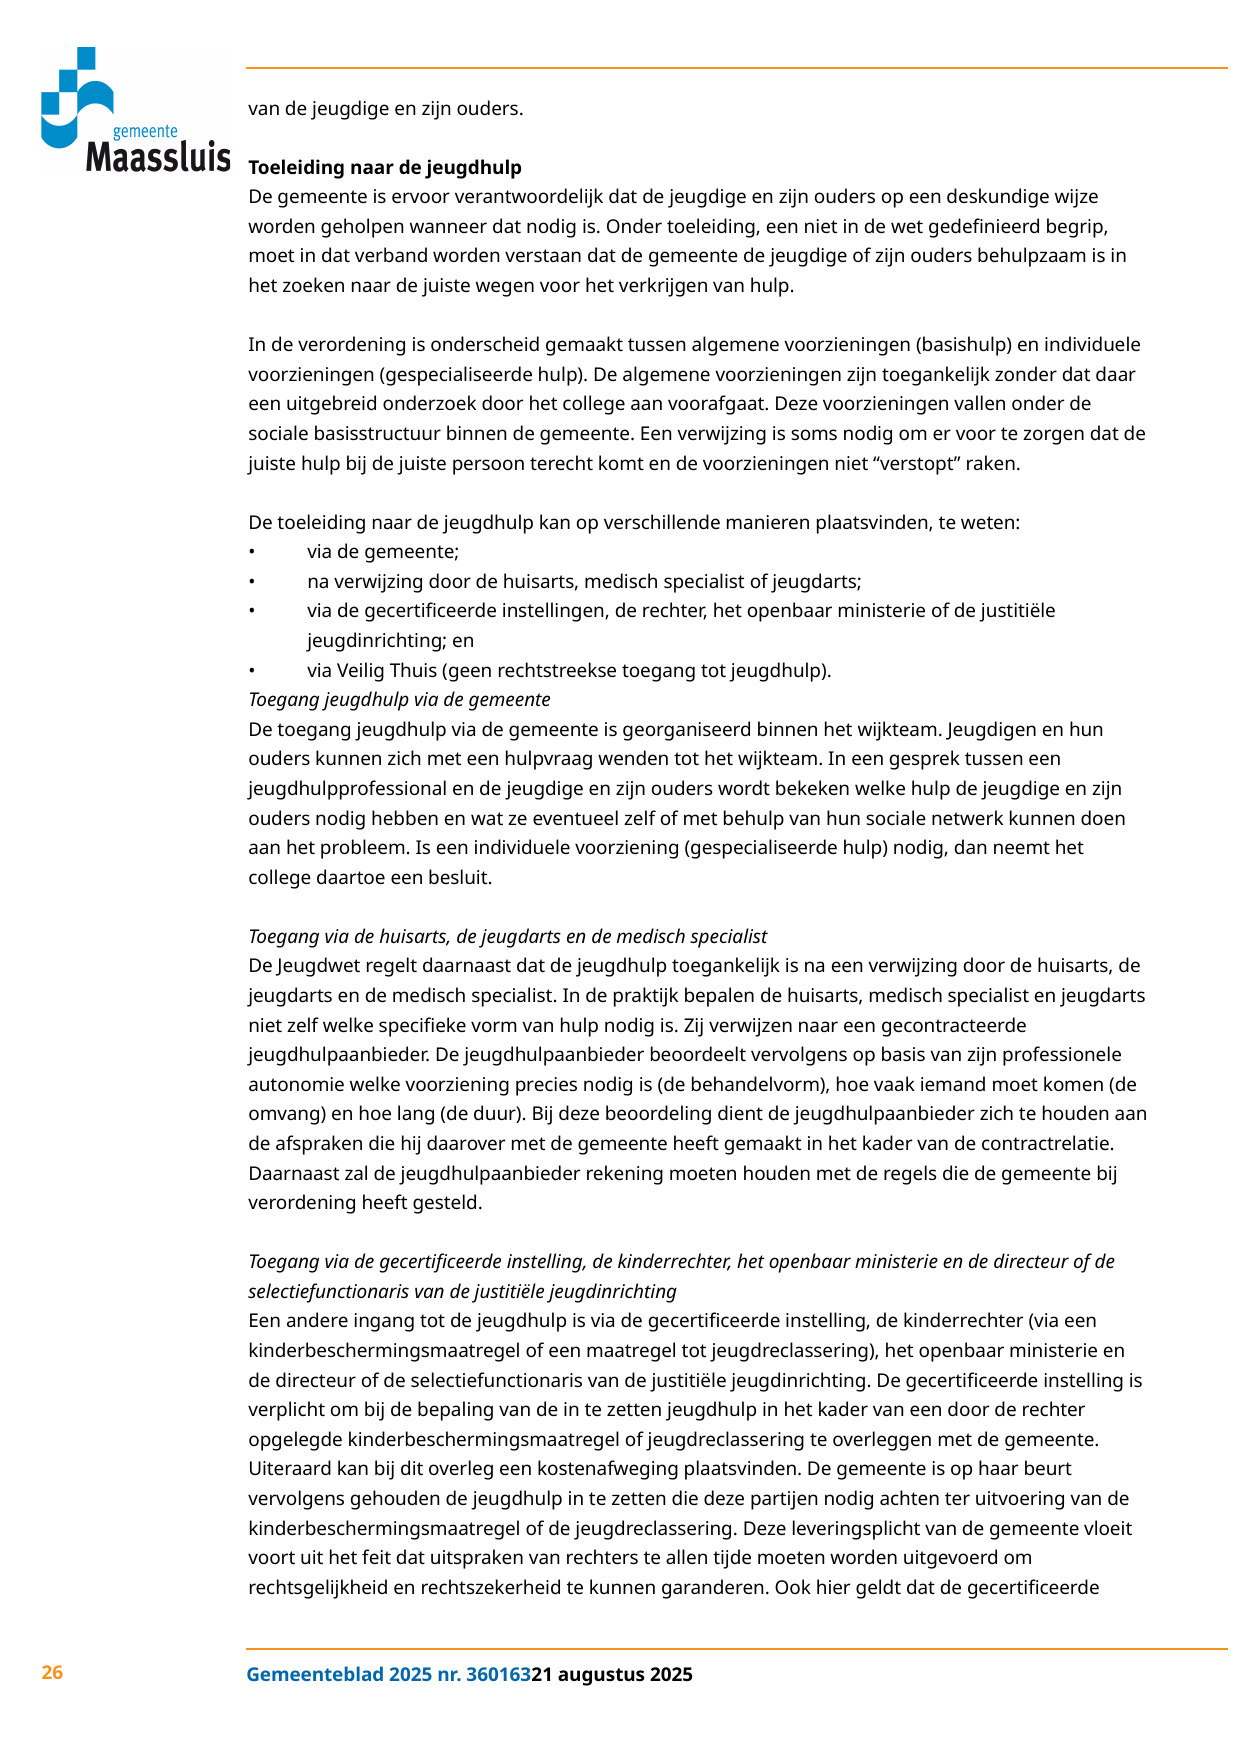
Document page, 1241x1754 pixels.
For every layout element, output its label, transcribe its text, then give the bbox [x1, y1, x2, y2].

picture [41, 47, 231, 172]
text De toegang jeugdhulp via de gemeente is georganiseerd binnen het wijkteam. Jeugdigen en hun ouders kunnen zich met een hulpvraag wenden tot het wijkteam. In een gesprek tussen een jeugdhulpprofessional en de jeugdige en zijn ouders wordt bekeken welke hulp de jeugdige en zijn ouders nodig hebben en wat ze eventueel zelf of met behulp van hun sociale netwerk kunnen doen aan het probleem. Is een individuele voorziening (gespecialiseerde hulp) nodig, dan neemt het college daartoe een besluit. [248, 716, 1152, 890]
picture [41, 47, 77, 92]
list via de gemeente; [248, 538, 1152, 564]
text In de verordening is onderscheid gemaakt tussen algemene voorzieningen (basishulp) en individuele voorzieningen (gespecialiseerde hulp). De algemene voorzieningen zijn toegankelijk zonder dat daar een uitgebreid onderzoek door het college aan voorafgaat. Deze voorzieningen vallen onder de sociale basisstructuur binnen de gemeente. Een verwijzing is soms nodig om er voor te zorgen dat de juiste hulp bij de juiste persoon terecht komt en de voorzieningen niet “verstopt” raken. [248, 331, 1152, 476]
text De toeleiding naar de jeugdhulp kan op verschillende manieren plaatsvinden, te weten: [248, 509, 1152, 535]
text De Jeugdwet regelt daarnaast dat de jeugdhulp toegankelijk is na een verwijzing door de huisarts, de jeugdarts en de medisch specialist. In de praktijk bepalen de huisarts, medisch specialist en jeugdarts niet zelf welke specifieke vorm van hulp nodig is. Zij verwijzen naar een gecontracteerde jeugdhulpaanbieder. De jeugdhulpaanbieder beoordeelt vervolgens op basis van zijn professionele autonomie welke voorziening precies nodig is (de behandelvorm), hoe vaak iemand moet komen (de omvang) en hoe lang (de duur). Bij deze beoordeling dient de jeugdhulpaanbieder zich te houden aan de afspraken die hij daarover met de gemeente heeft gemaakt in het kader van de contractrelatie. Daarnaast zal de jeugdhulpaanbieder rekening moeten houden met de regels die de gemeente bij verordening heeft gesteld. [248, 953, 1152, 1215]
text Toegang via de gecertificeerde instelling, de kinderrechter, het openbaar ministerie en de directeur of de selectiefunctionaris van de justitiële jeugdinrichting [248, 1248, 1152, 1304]
list na verwijzing door de huisarts, medisch specialist of jeugdarts; [248, 568, 1152, 594]
text De gemeente is ervoor verantwoordelijk dat de jeugdige en zijn ouders op een deskundige wijze worden geholpen wanneer dat nodig is. Onder toeleiding, een niet in de wet gedefinieerd begrip, moet in dat verband worden verstaan dat de gemeente de jeugdige of zijn ouders behulpzaam is in het zoeken naar de juiste wegen voor het verkrijgen van hulp. [248, 183, 1152, 298]
list via Veilig Thuis (geen rechtstreekse toegang tot jeugdhulp). [248, 657, 1152, 683]
text van de jeugdige en zijn ouders. [248, 95, 1152, 121]
text Toeleiding naar de jeugdhulp [248, 154, 1152, 180]
text Toegang via de huisarts, de jeugdarts en de medisch specialist [248, 923, 1152, 949]
list via de gecertificeerde instellingen, de rechter, het openbaar ministerie of de justitiële jeugdinrichting; en [248, 598, 1152, 653]
text Een andere ingang tot de jeugdhulp is via de gecertificeerde instelling, de kinderrechter (via een kinderbeschermingsmaatregel of een maatregel tot jeugdreclassering), het openbaar ministerie en de directeur of de selectiefunctionaris van de justitiële jeugdinrichting. De gecertificeerde instelling is verplicht om bij de bepaling van de in te zetten jeugdhulp in het kader van een door de rechter opgelegde kinderbeschermingsmaatregel of jeugdreclassering te overleggen met de gemeente. Uiteraard kan bij dit overleg een kostenafweging plaatsvinden. De gemeente is op haar beurt vervolgens gehouden de jeugdhulp in te zetten die deze partijen nodig achten ter uitvoering van de kinderbeschermingsmaatregel of de jeugdreclassering. Deze leveringsplicht van de gemeente vloeit voort uit het feit dat uitspraken van rechters te allen tijde moeten worden uitgevoerd om rechtsgelijkheid en rechtszekerheid te kunnen garanderen. Ook hier geldt dat de gecertificeerde [248, 1308, 1152, 1600]
text Toegang jeugdhulp via de gemeente [248, 686, 1152, 712]
